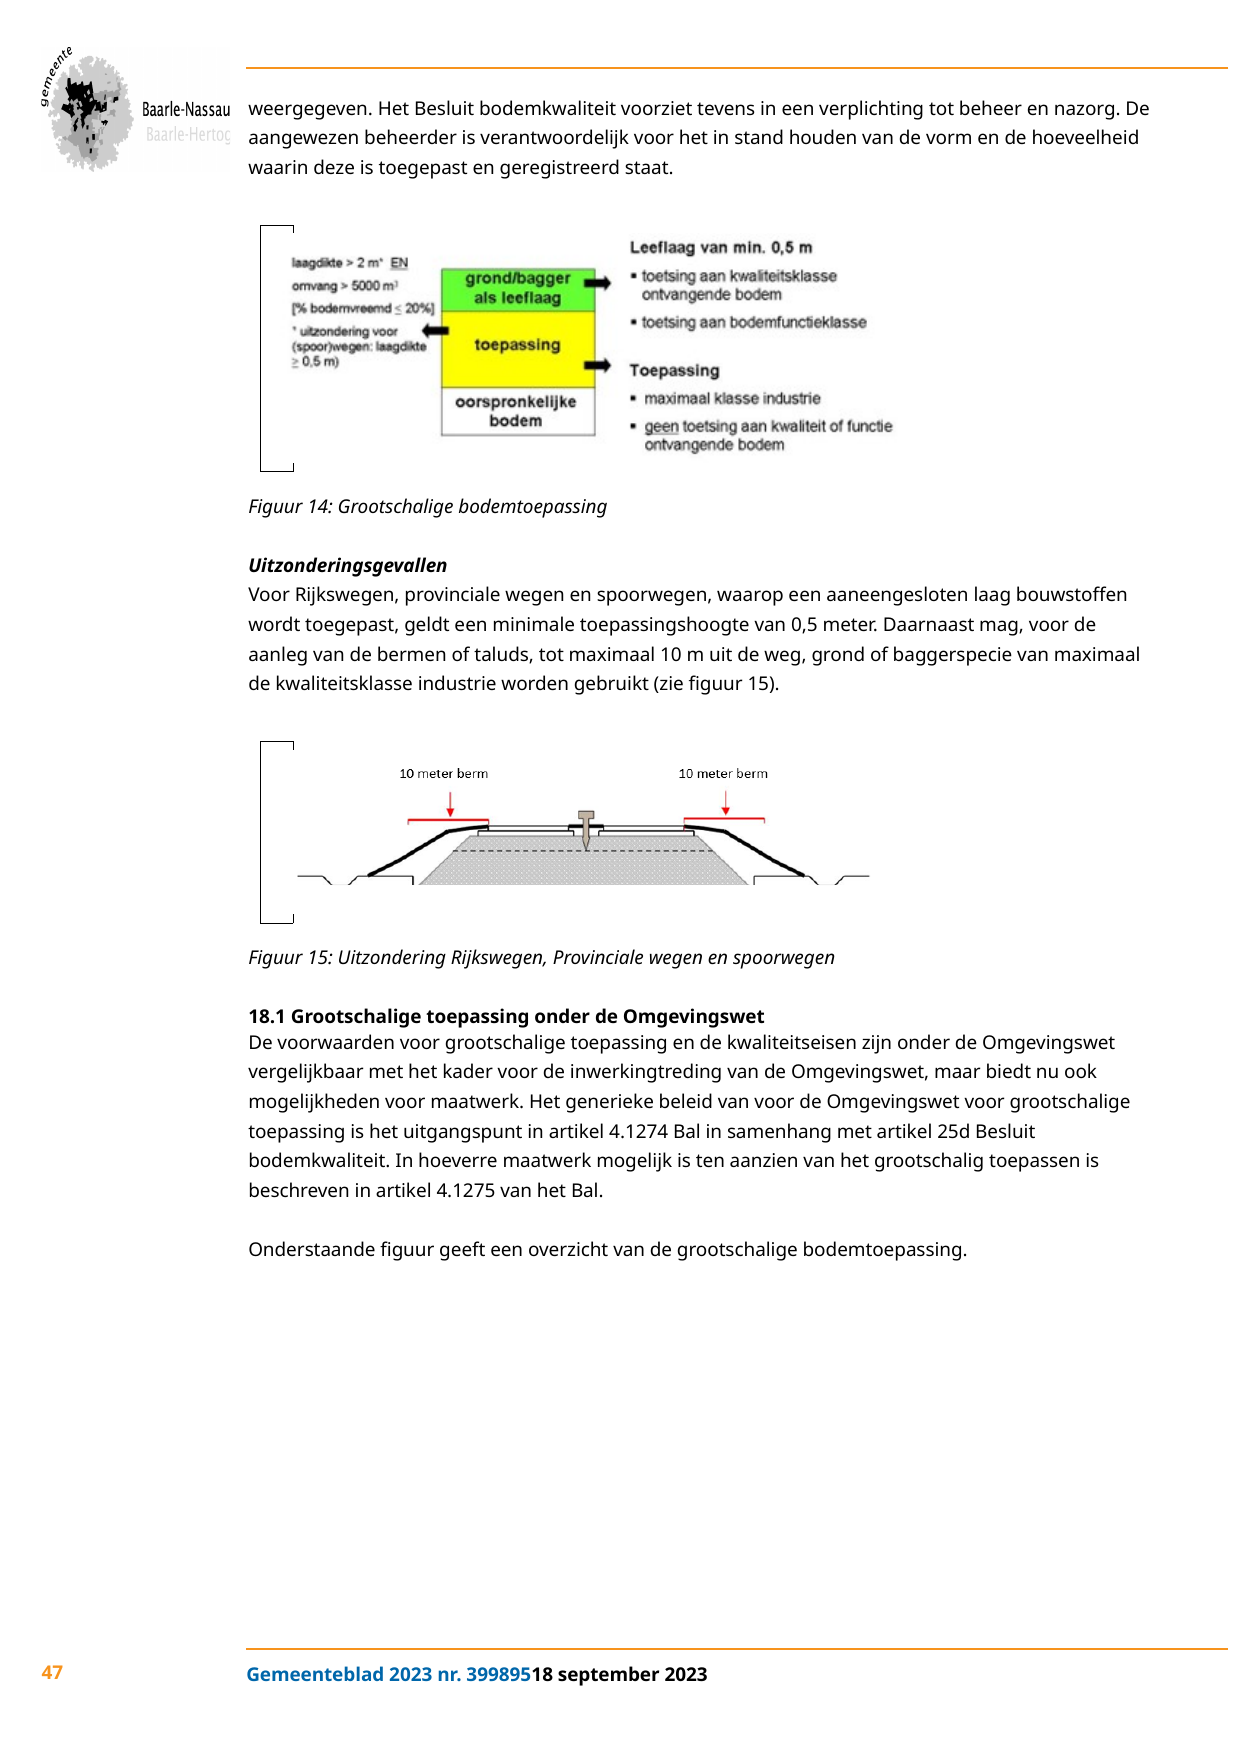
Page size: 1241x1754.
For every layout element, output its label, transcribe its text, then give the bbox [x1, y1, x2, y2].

picture [41, 47, 231, 172]
text Voor Rijkswegen, provinciale wegen en spoorwegen, waarop een aaneengesloten laag bouwstoffen wordt toegepast, geldt een minimale toepassingshoogte van 0,5 meter. Daarnaast mag, voor de aanleg van de bermen of taluds, tot maximaal 10 m uit de weg, grond of baggerspecie van maximaal de kwaliteitsklasse industrie worden gebruikt (zie figuur 15). [248, 582, 1152, 696]
text Onderstaande figuur geeft een overzicht van de grootschalige bodemtoepassing. [248, 1236, 1152, 1262]
text Uitzonderingsgevallen [248, 552, 1152, 578]
text Figuur 15: Uitzondering Rijkswegen, Provinciale wegen en spoorwegen [248, 944, 1152, 970]
text Figuur 14: Grootschalige bodemtoepassing [248, 493, 1152, 518]
picture [268, 750, 918, 914]
text De voorwaarden voor grootschalige toepassing en de kwaliteitseisen zijn onder de Omgevingswet vergelijkbaar met het kader voor de inwerkingtreding van de Omgevingswet, maar biedt nu ook mogelijkheden voor maatwerk. Het generieke beleid van voor de Omgevingswet voor grootschalige toepassing is het uitgangspunt in artikel 4.1274 Bal in samenhang met artikel 25d Besluit bodemkwaliteit. In hoeverre maatwerk mogelijk is ten aanzien van het grootschalig toepassen is beschreven in artikel 4.1275 van het Bal. [248, 1029, 1152, 1203]
picture [268, 233, 918, 463]
text weergegeven. Het Besluit bodemkwaliteit voorziet tevens in een verplichting tot beheer en nazorg. De aangewezen beheerder is verantwoordelijk voor het in stand houden van de vorm en de hoeveelheid waarin deze is toegepast en geregistreerd staat. [248, 95, 1152, 180]
text 18.1 Grootschalige toepassing onder de Omgevingswet [248, 1003, 1152, 1029]
